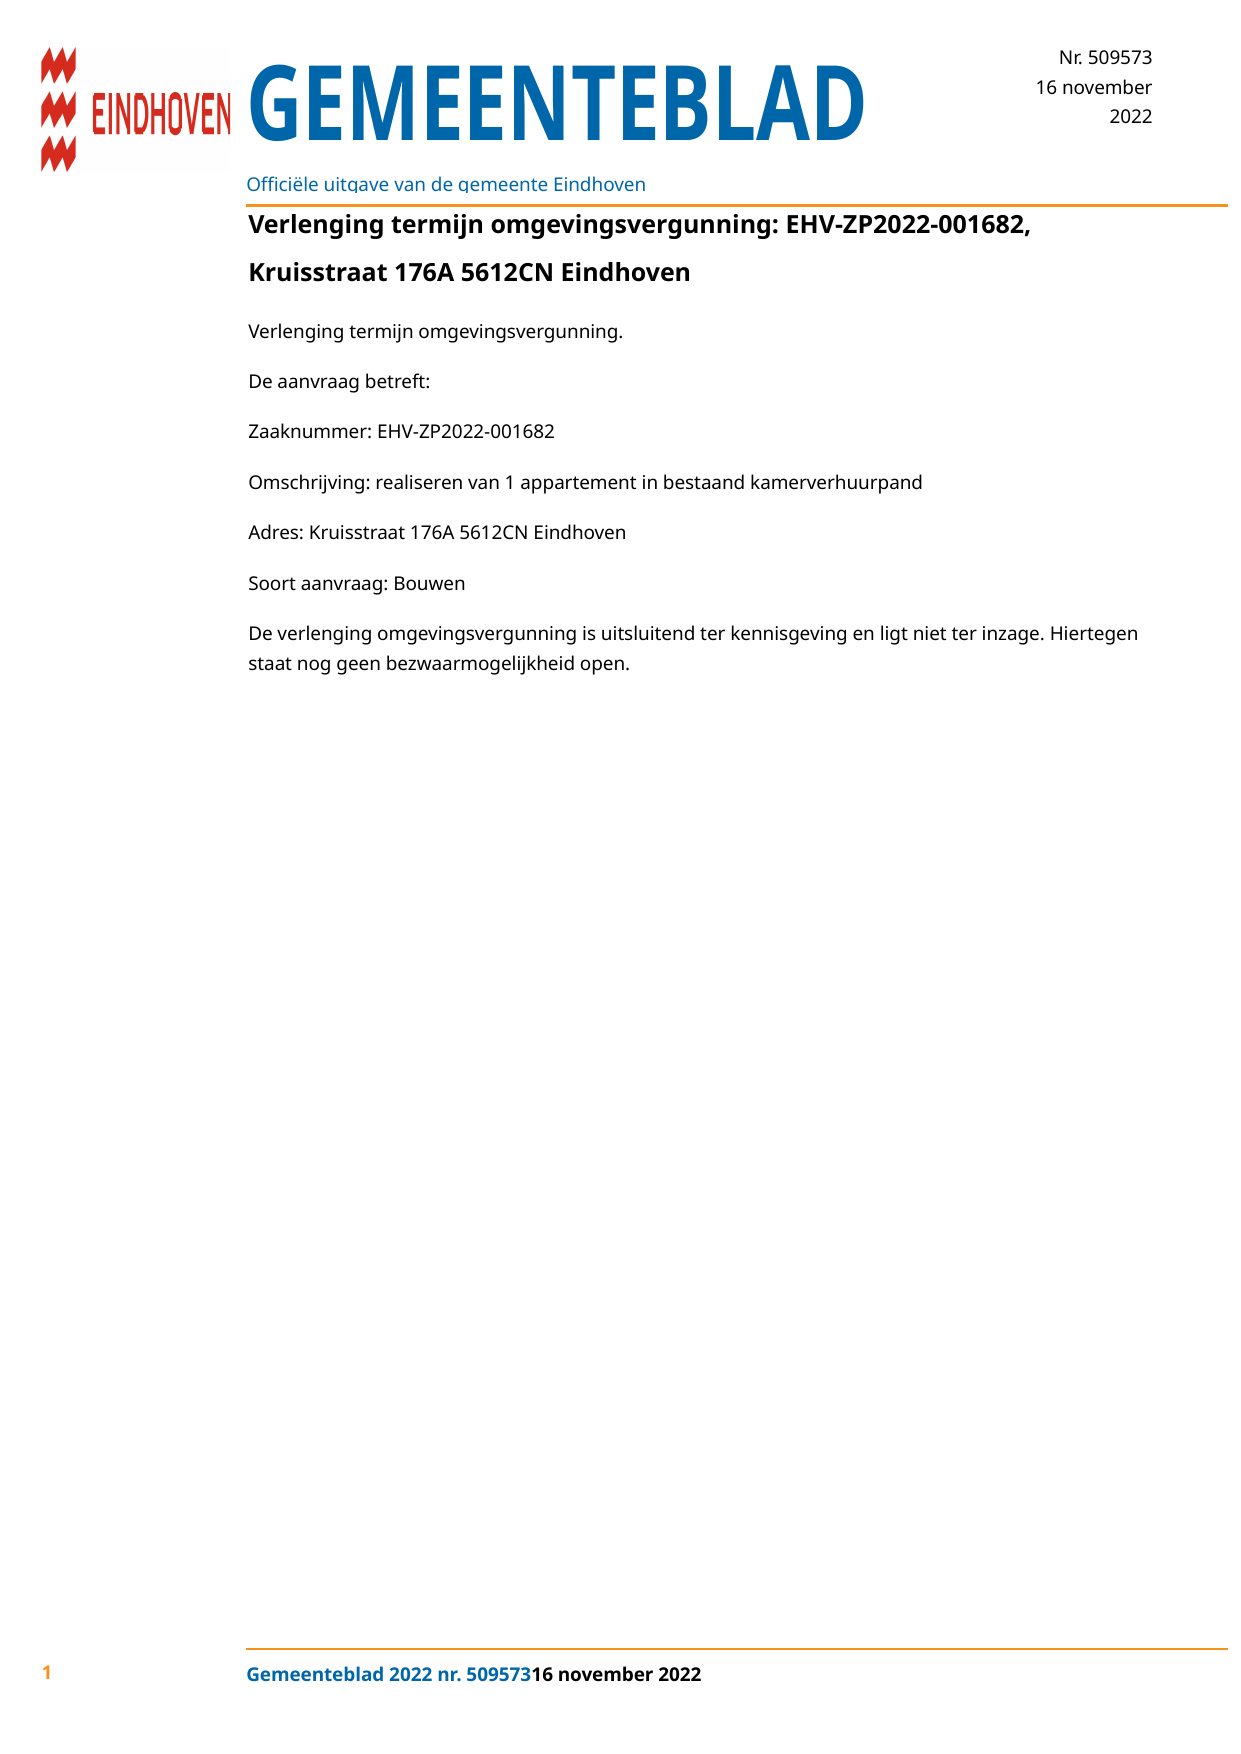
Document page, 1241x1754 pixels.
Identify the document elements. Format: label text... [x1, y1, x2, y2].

picture [41, 47, 231, 172]
text Adres: Kruisstraat 176A 5612CN Eindhoven [248, 519, 1152, 545]
text De verlenging omgevingsvergunning is uitsluitend ter kennisgeving en ligt niet ter inzage. Hiertegen staat nog geen bezwaarmogelijkheid open. [248, 620, 1152, 676]
text Verlenging termijn omgevingsvergunning: EHV-ZP2022-001682, Kruisstraat 176A 5612CN Eindhoven [248, 207, 1152, 288]
text Soort aanvraag: Bouwen [248, 570, 1152, 596]
text Verlenging termijn omgevingsvergunning. [248, 318, 1152, 344]
text De aanvraag betreft: [248, 368, 1152, 394]
text Omschrijving: realiseren van 1 appartement in bestaand kamerverhuurpand [248, 469, 1152, 495]
text Zaaknummer: EHV-ZP2022-001682 [248, 419, 1152, 444]
